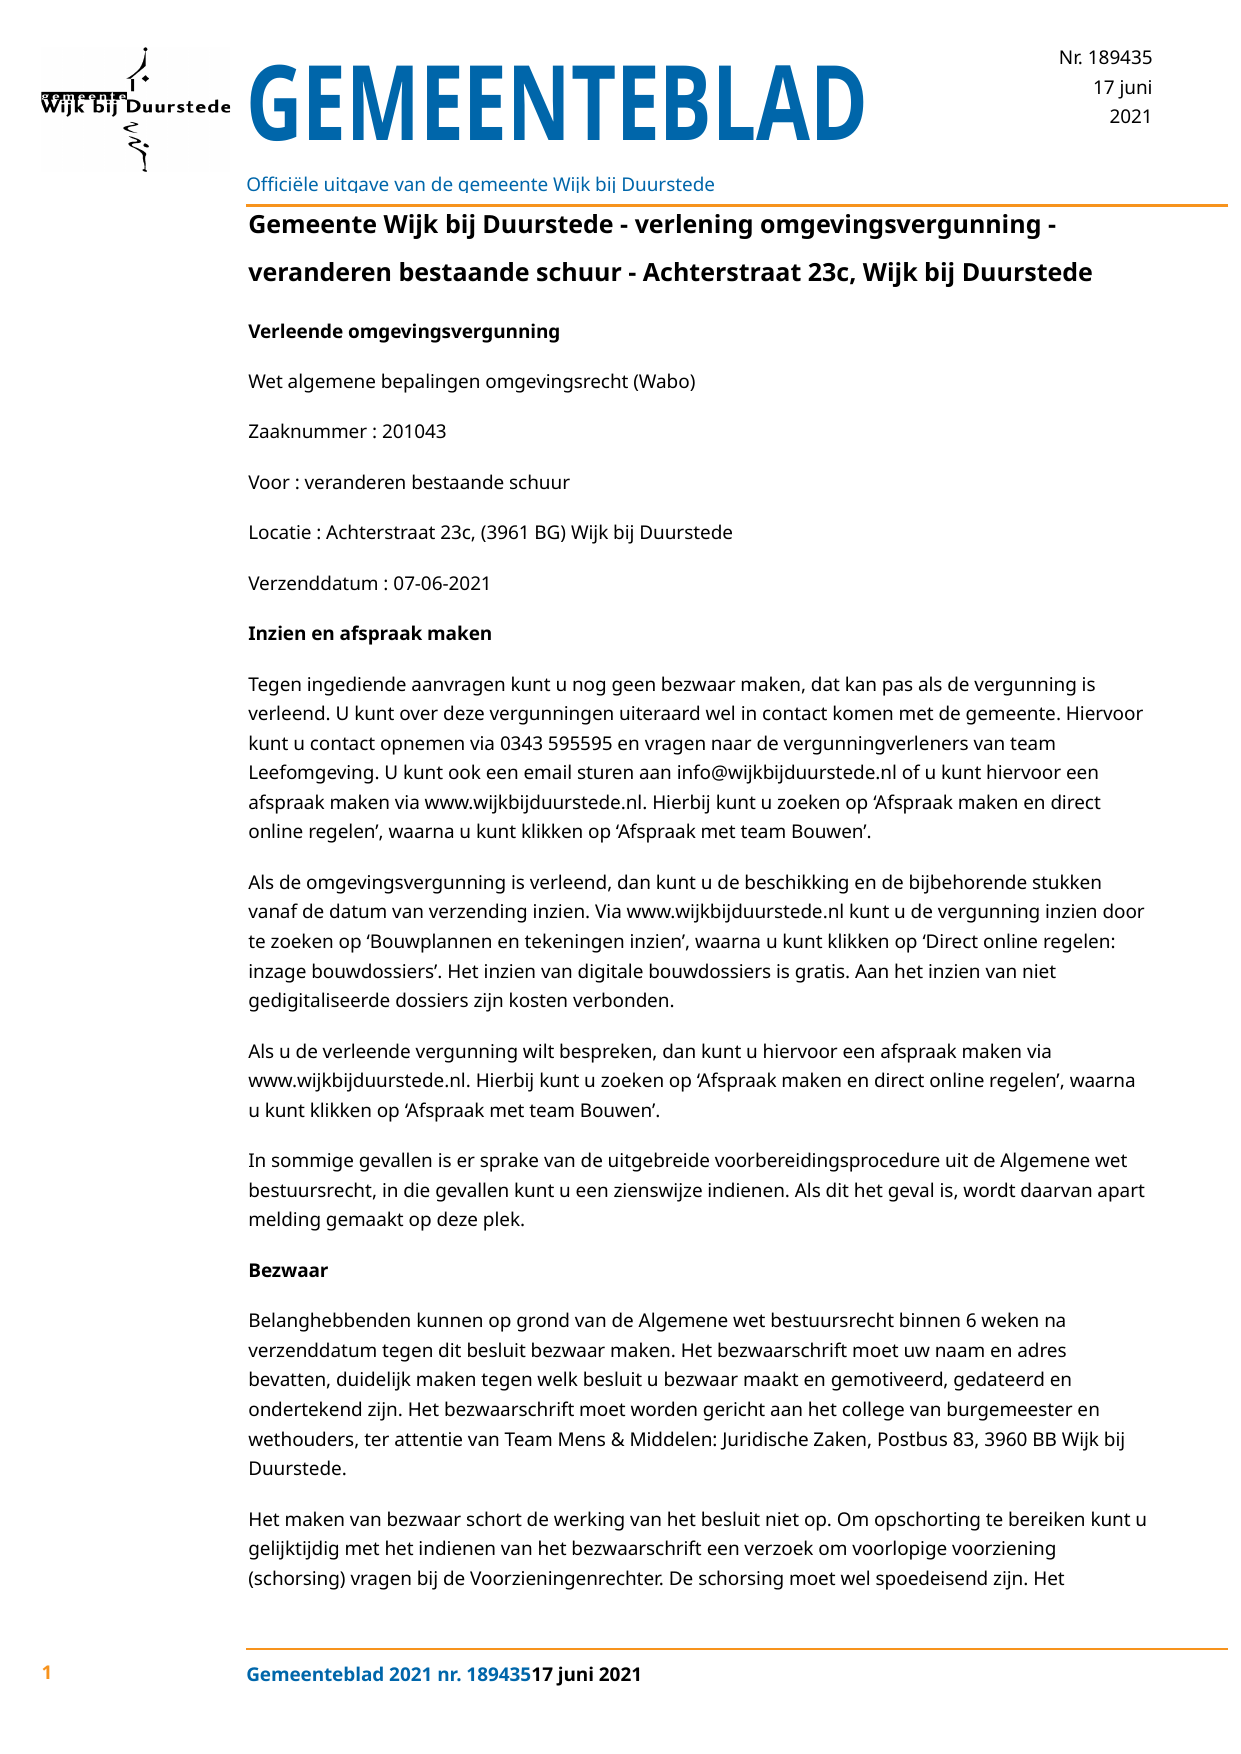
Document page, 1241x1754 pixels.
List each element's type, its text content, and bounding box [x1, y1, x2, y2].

text Verzenddatum : 07-06-2021 [248, 570, 1152, 596]
text Belanghebbenden kunnen op grond van de Algemene wet bestuursrecht binnen 6 weken na verzenddatum tegen dit besluit bezwaar maken. Het bezwaarschrift moet uw naam en adres bevatten, duidelijk maken tegen welk besluit u bezwaar maakt en gemotiveerd, gedateerd en ondertekend zijn. Het bezwaarschrift moet worden gericht aan het college van burgemeester en wethouders, ter attentie van Team Mens & Middelen: Juridische Zaken, Postbus 83, 3960 BB Wijk bij Duurstede. [248, 1307, 1152, 1481]
text Locatie : Achterstraat 23c, (3961 BG) Wijk bij Duurstede [248, 519, 1152, 545]
text Gemeente Wijk bij Duurstede - verlening omgevingsvergunning - veranderen bestaande schuur - Achterstraat 23c, Wijk bij Duurstede [248, 207, 1152, 288]
text Zaaknummer : 201043 [248, 419, 1152, 444]
text Inzien en afspraak maken [248, 620, 1152, 646]
text Als de omgevingsvergunning is verleend, dan kunt u de beschikking en de bijbehorende stukken vanaf de datum van verzending inzien. Via www.wijkbijduurstede.nl kunt u de vergunning inzien door te zoeken op ‘Bouwplannen en tekeningen inzien’, waarna u kunt klikken op ‘Direct online regelen: inzage bouwdossiers’. Het inzien van digitale bouwdossiers is gratis. Aan het inzien van niet gedigitaliseerde dossiers zijn kosten verbonden. [248, 869, 1152, 1013]
text Bezwaar [248, 1257, 1152, 1283]
text Als u de verleende vergunning wilt bespreken, dan kunt u hiervoor een afspraak maken via www.wijkbijduurstede.nl. Hierbij kunt u zoeken op ‘Afspraak maken en direct online regelen’, waarna u kunt klikken op ‘Afspraak met team Bouwen’. [248, 1038, 1152, 1123]
text In sommige gevallen is er sprake van de uitgebreide voorbereidingsprocedure uit de Algemene wet bestuursrecht, in die gevallen kunt u een zienswijze indienen. Als dit het geval is, wordt daarvan apart melding gemaakt op deze plek. [248, 1147, 1152, 1232]
text Tegen ingediende aanvragen kunt u nog geen bezwaar maken, dat kan pas als de vergunning is verleend. U kunt over deze vergunningen uiteraard wel in contact komen met de gemeente. Hiervoor kunt u contact opnemen via 0343 595595 en vragen naar de vergunningverleners van team Leefomgeving. U kunt ook een email sturen aan info@wijkbijduurstede.nl of u kunt hiervoor een afspraak maken via www.wijkbijduurstede.nl. Hierbij kunt u zoeken op ‘Afspraak maken en direct online regelen’, waarna u kunt klikken op ‘Afspraak met team Bouwen’. [248, 671, 1152, 844]
picture [41, 47, 231, 172]
text Wet algemene bepalingen omgevingsrecht (Wabo) [248, 368, 1152, 394]
text Voor : veranderen bestaande schuur [248, 469, 1152, 495]
text Het maken van bezwaar schort de werking van het besluit niet op. Om opschorting te bereiken kunt u gelijktijdig met het indienen van het bezwaarschrift een verzoek om voorlopige voorziening (schorsing) vragen bij de Voorzieningenrechter. De schorsing moet wel spoedeisend zijn. Het [248, 1506, 1152, 1591]
text Verleende omgevingsvergunning [248, 318, 1152, 344]
